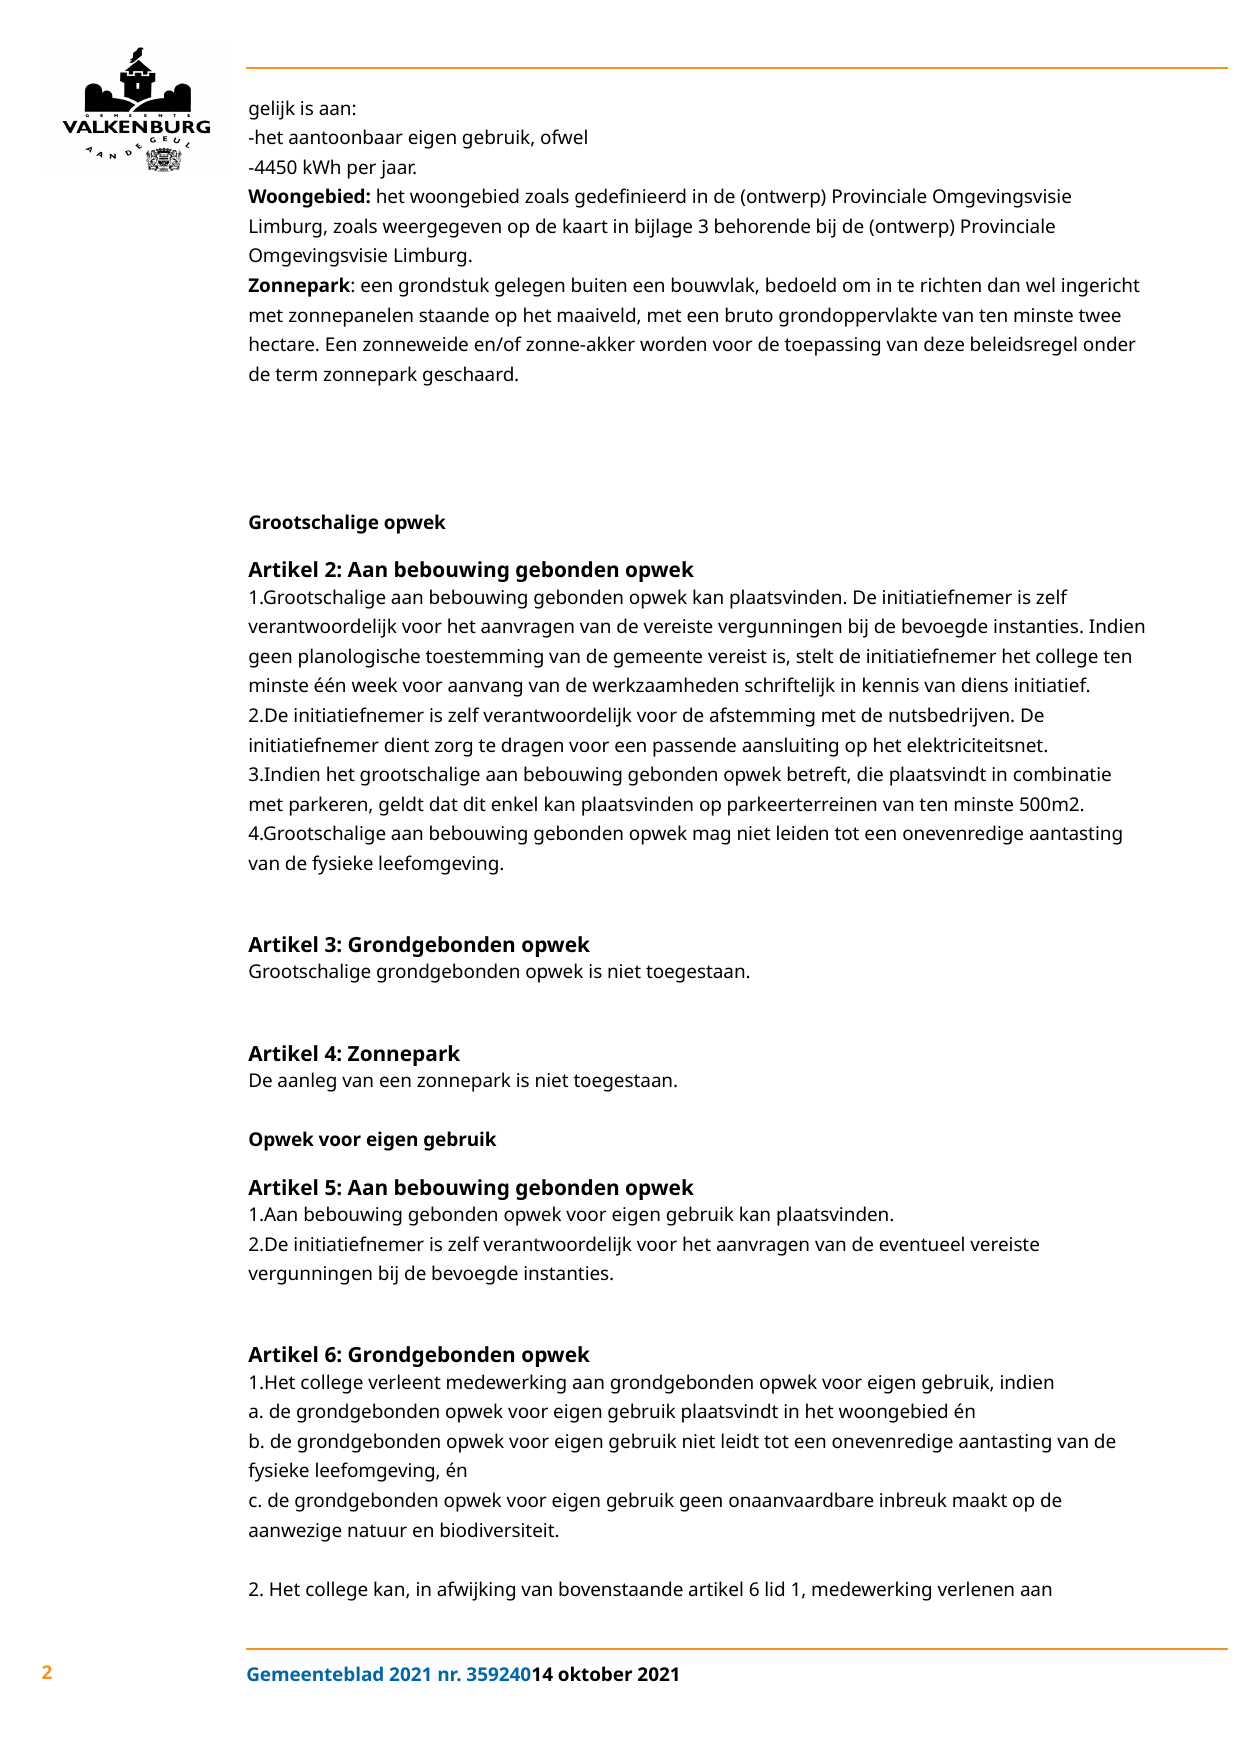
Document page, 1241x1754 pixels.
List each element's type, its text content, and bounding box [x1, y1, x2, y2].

text 2. Het college kan, in afwijking van bovenstaande artikel 6 lid 1, medewerking verlenen aan [248, 1576, 1152, 1602]
text 1.Aan bebouwing gebonden opwek voor eigen gebruik kan plaatsvinden. [248, 1201, 1152, 1227]
text gelijk is aan: [248, 95, 1152, 121]
text 4.Grootschalige aan bebouwing gebonden opwek mag niet leiden tot een onevenredige aantasting van de fysieke leefomgeving. [248, 821, 1152, 876]
text c. de grondgebonden opwek voor eigen gebruik geen onaanvaardbare inbreuk maakt op de aanwezige natuur en biodiversiteit. [248, 1487, 1152, 1542]
text Woongebied: het woongebied zoals gedefinieerd in de (ontwerp) Provinciale Omgevingsvisie Limburg, zoals weergegeven op de kaart in bijlage 3 behorende bij de (ontwerp) Provinciale Omgevingsvisie Limburg. [248, 183, 1152, 268]
text 2.De initiatiefnemer is zelf verantwoordelijk voor het aanvragen van de eventueel vereiste vergunningen bij de bevoegde instanties. [248, 1231, 1152, 1286]
text Artikel 4: Zonnepark [248, 1039, 1152, 1067]
text Artikel 6: Grondgebonden opwek [248, 1340, 1152, 1369]
text Artikel 3: Grondgebonden opwek [248, 930, 1152, 959]
picture [41, 47, 231, 172]
text Zonnepark: een grondstuk gelegen buiten een bouwvlak, bedoeld om in te richten dan wel ingericht met zonnepanelen staande op het maaiveld, met een bruto grondoppervlakte van ten minste twee hectare. Een zonneweide en/of zonne-akker worden voor de toepassing van deze beleidsregel onder de term zonnepark geschaard. [248, 272, 1152, 387]
text -4450 kWh per jaar. [248, 154, 1152, 180]
text Grootschalige grondgebonden opwek is niet toegestaan. [248, 959, 1152, 984]
text b. de grondgebonden opwek voor eigen gebruik niet leidt tot een onevenredige aantasting van de fysieke leefomgeving, én [248, 1428, 1152, 1483]
text 3.Indien het grootschalige aan bebouwing gebonden opwek betreft, die plaatsvindt in combinatie met parkeren, geldt dat dit enkel kan plaatsvinden op parkeerterreinen van ten minste 500m2. [248, 761, 1152, 817]
text De aanleg van een zonnepark is niet toegestaan. [248, 1067, 1152, 1093]
text 2.De initiatiefnemer is zelf verantwoordelijk voor de afstemming met de nutsbedrijven. De initiatiefnemer dient zorg te dragen voor een passende aansluiting op het elektriciteitsnet. [248, 702, 1152, 758]
text a. de grondgebonden opwek voor eigen gebruik plaatsvindt in het woongebied én [248, 1398, 1152, 1424]
text Artikel 2: Aan bebouwing gebonden opwek [248, 556, 1152, 584]
text Opwek voor eigen gebruik [248, 1126, 1152, 1152]
text Artikel 5: Aan bebouwing gebonden opwek [248, 1173, 1152, 1201]
text 1.Het college verleent medewerking aan grondgebonden opwek voor eigen gebruik, indien [248, 1369, 1152, 1394]
text 1.Grootschalige aan bebouwing gebonden opwek kan plaatsvinden. De initiatiefnemer is zelf verantwoordelijk voor het aanvragen van de vereiste vergunningen bij de bevoegde instanties. Indien geen planologische toestemming van de gemeente vereist is, stelt de initiatiefnemer het college ten minste één week voor aanvang van de werkzaamheden schriftelijk in kennis van diens initiatief. [248, 584, 1152, 698]
text Grootschalige opwek [248, 509, 1152, 535]
text -het aantoonbaar eigen gebruik, ofwel [248, 124, 1152, 150]
